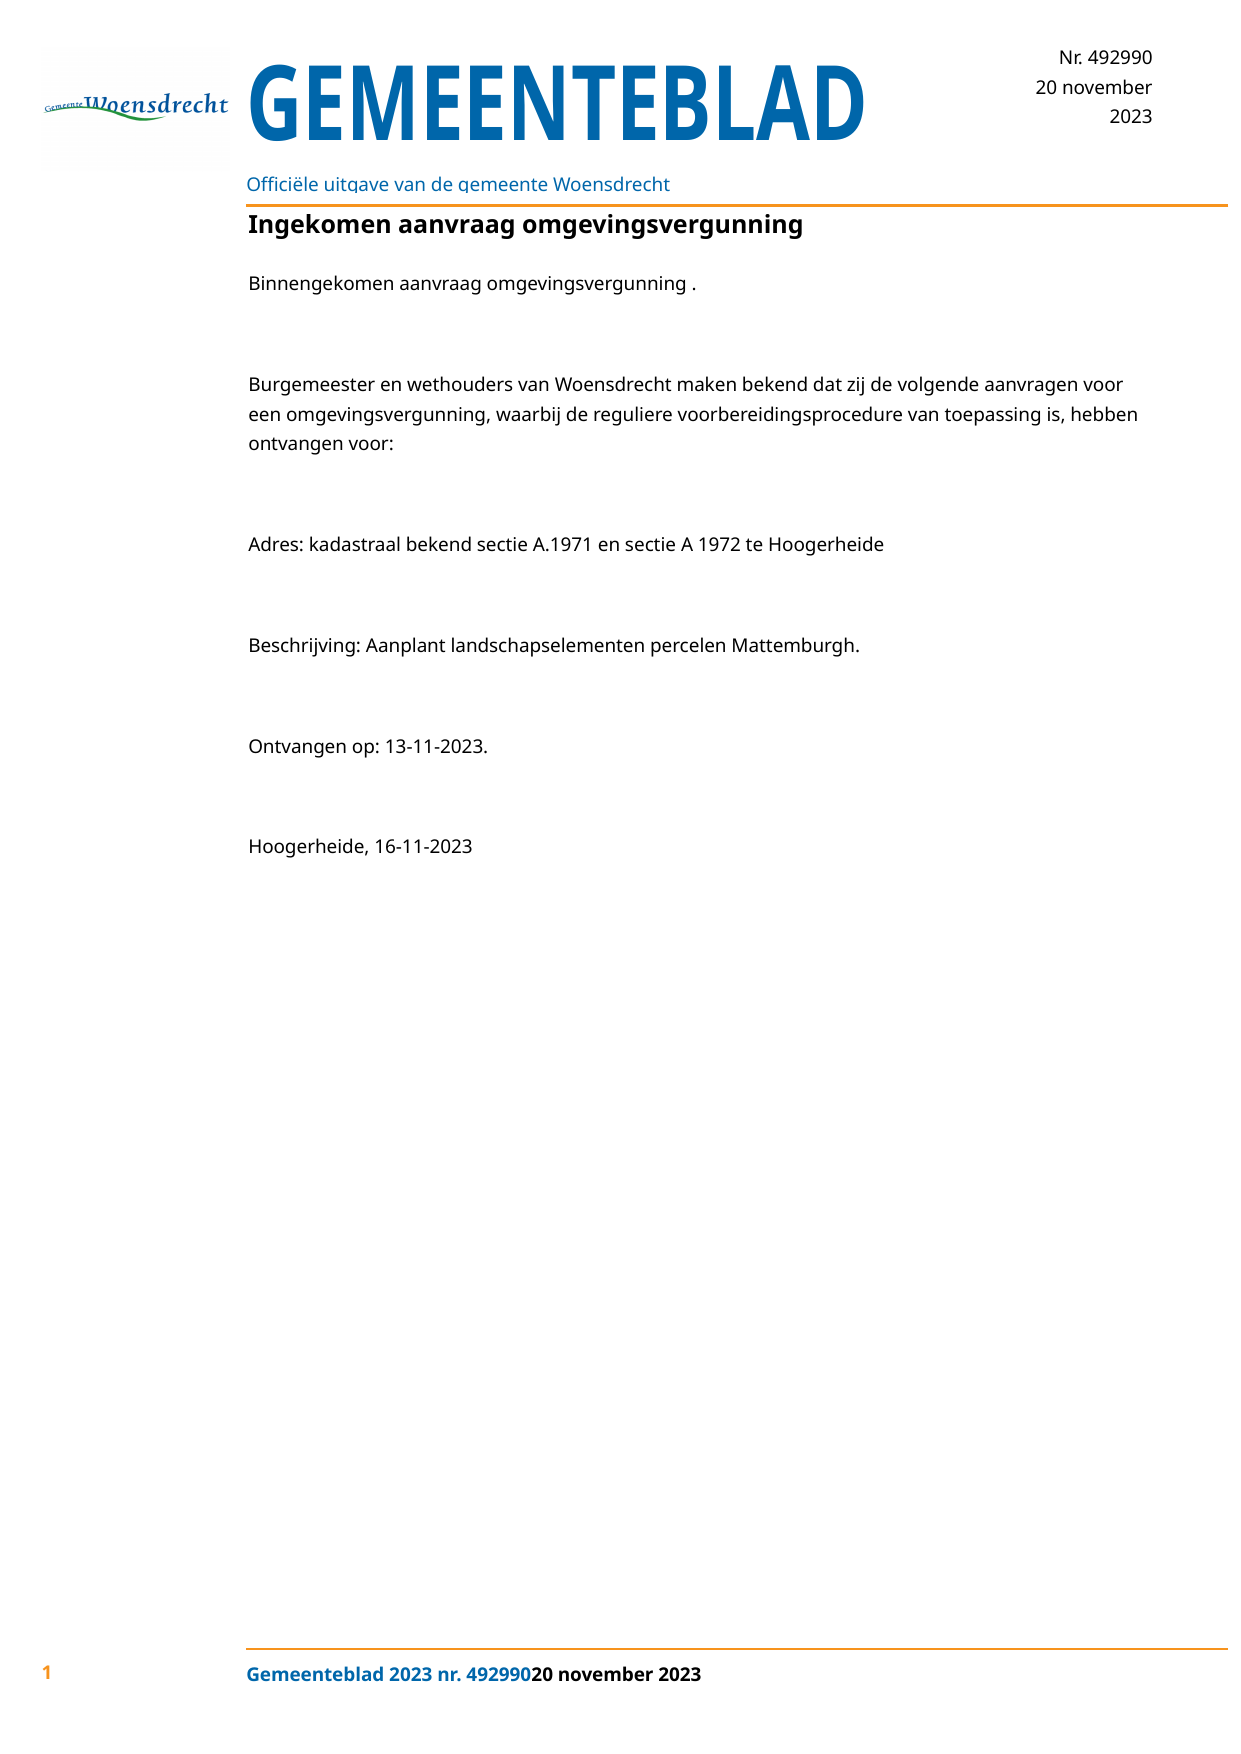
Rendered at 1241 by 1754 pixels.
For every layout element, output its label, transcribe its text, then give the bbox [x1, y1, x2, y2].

text Burgemeester en wethouders van Woensdrecht maken bekend dat zij de volgende aanvragen voor een omgevingsvergunning, waarbij de reguliere voorbereidingsprocedure van toepassing is, hebben ontvangen voor: [248, 371, 1152, 456]
text Hoogerheide, 16-11-2023 [248, 834, 1152, 859]
text Binnengekomen aanvraag omgevingsvergunning . [248, 270, 1152, 296]
picture [41, 47, 231, 172]
text Adres: kadastraal bekend sectie A.1971 en sectie A 1972 te Hoogerheide [248, 531, 1152, 557]
text Ontvangen op: 13-11-2023. [248, 733, 1152, 758]
text Beschrijving: Aanplant landschapselementen percelen Mattemburgh. [248, 632, 1152, 658]
text Ingekomen aanvraag omgevingsvergunning [248, 207, 1152, 241]
